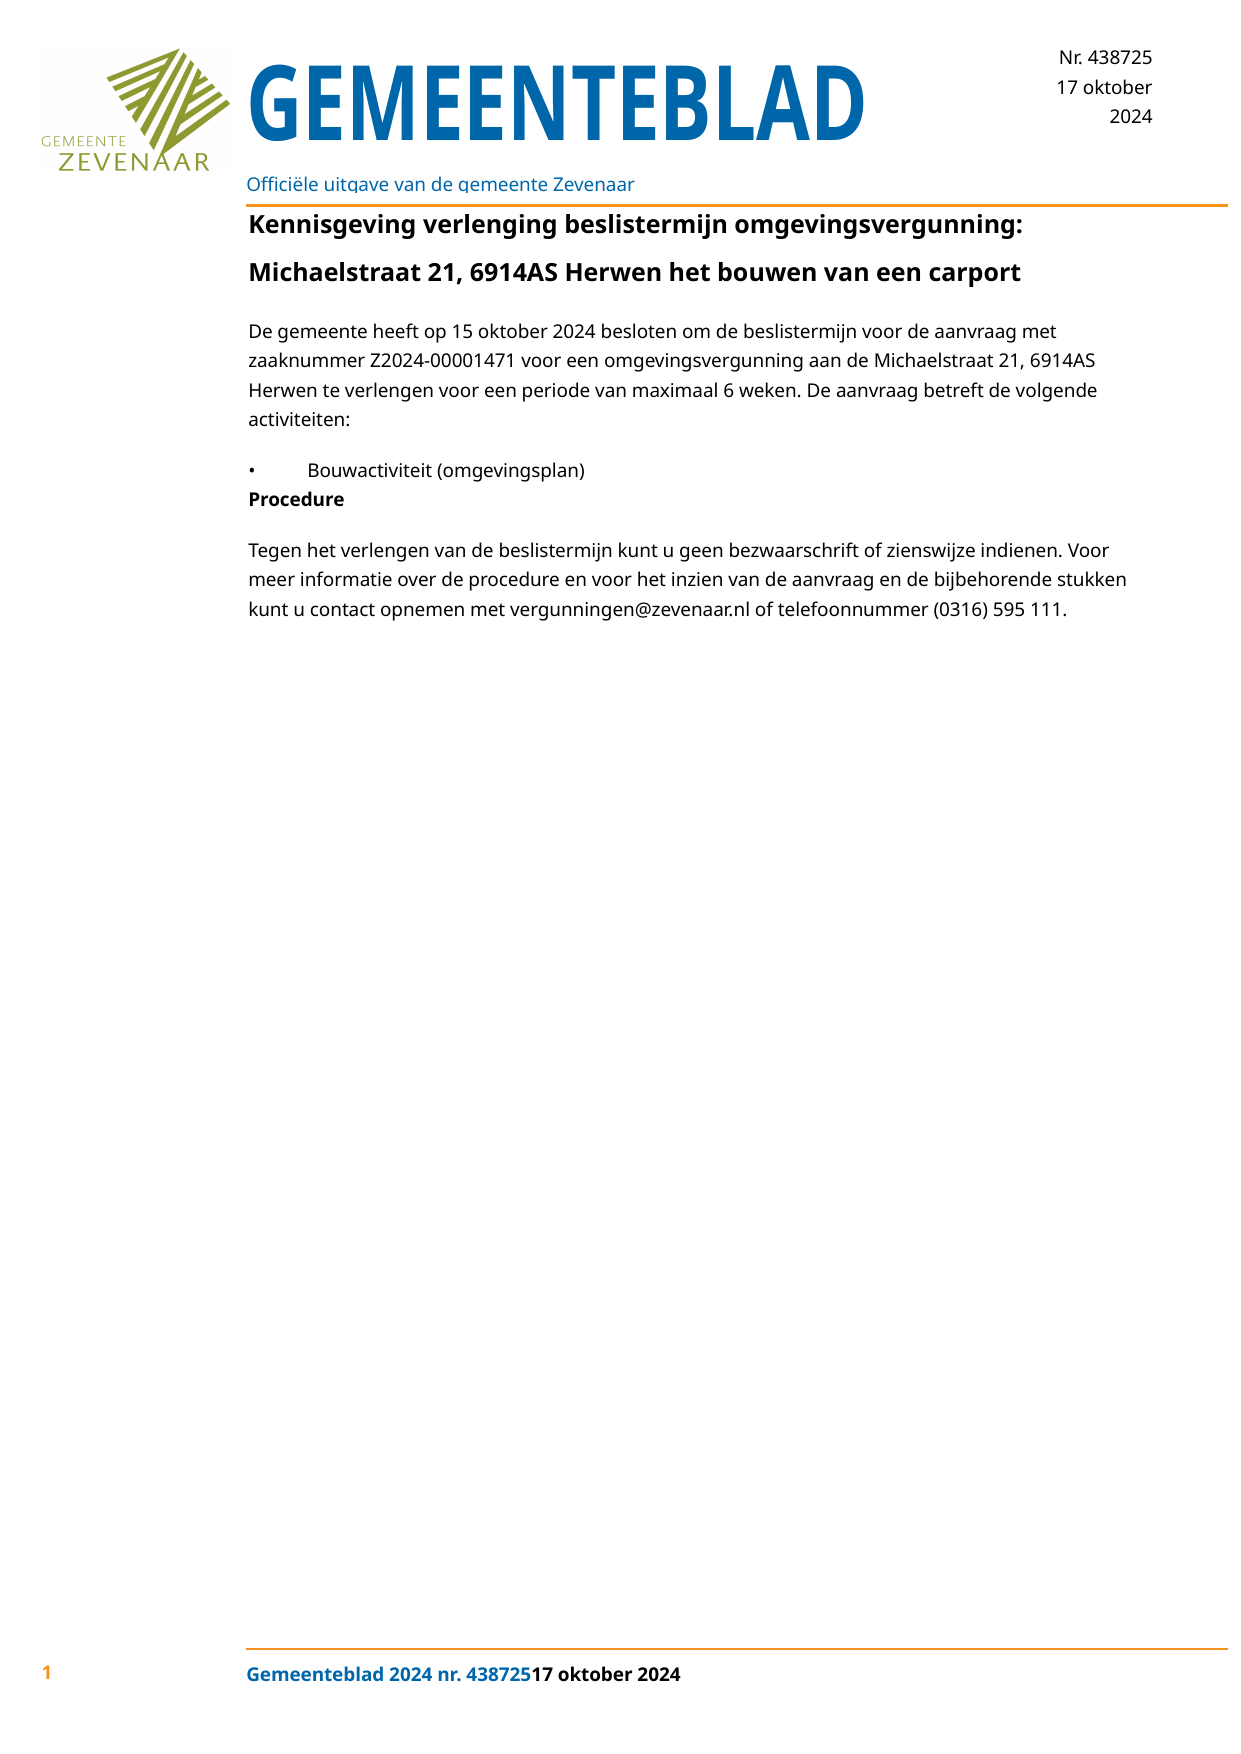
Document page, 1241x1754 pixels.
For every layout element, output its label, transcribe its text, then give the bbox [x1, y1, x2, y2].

text De gemeente heeft op 15 oktober 2024 besloten om de beslistermijn voor de aanvraag met zaaknummer Z2024-00001471 voor een omgevingsvergunning aan de Michaelstraat 21, 6914AS Herwen te verlengen voor een periode van maximaal 6 weken. De aanvraag betreft de volgende activiteiten: [248, 318, 1152, 432]
list Bouwactiviteit (omgevingsplan) [248, 457, 1152, 483]
text Tegen het verlengen van de beslistermijn kunt u geen bezwaarschrift of zienswijze indienen. Voor meer informatie over de procedure en voor het inzien van de aanvraag en de bijbehorende stukken kunt u contact opnemen met vergunningen@zevenaar.nl of telefoonnummer (0316) 595 111. [248, 537, 1152, 622]
picture [41, 47, 231, 172]
text Kennisgeving verlenging beslistermijn omgevingsvergunning: Michaelstraat 21, 6914AS Herwen het bouwen van een carport [248, 207, 1152, 288]
text Procedure [248, 487, 1152, 512]
